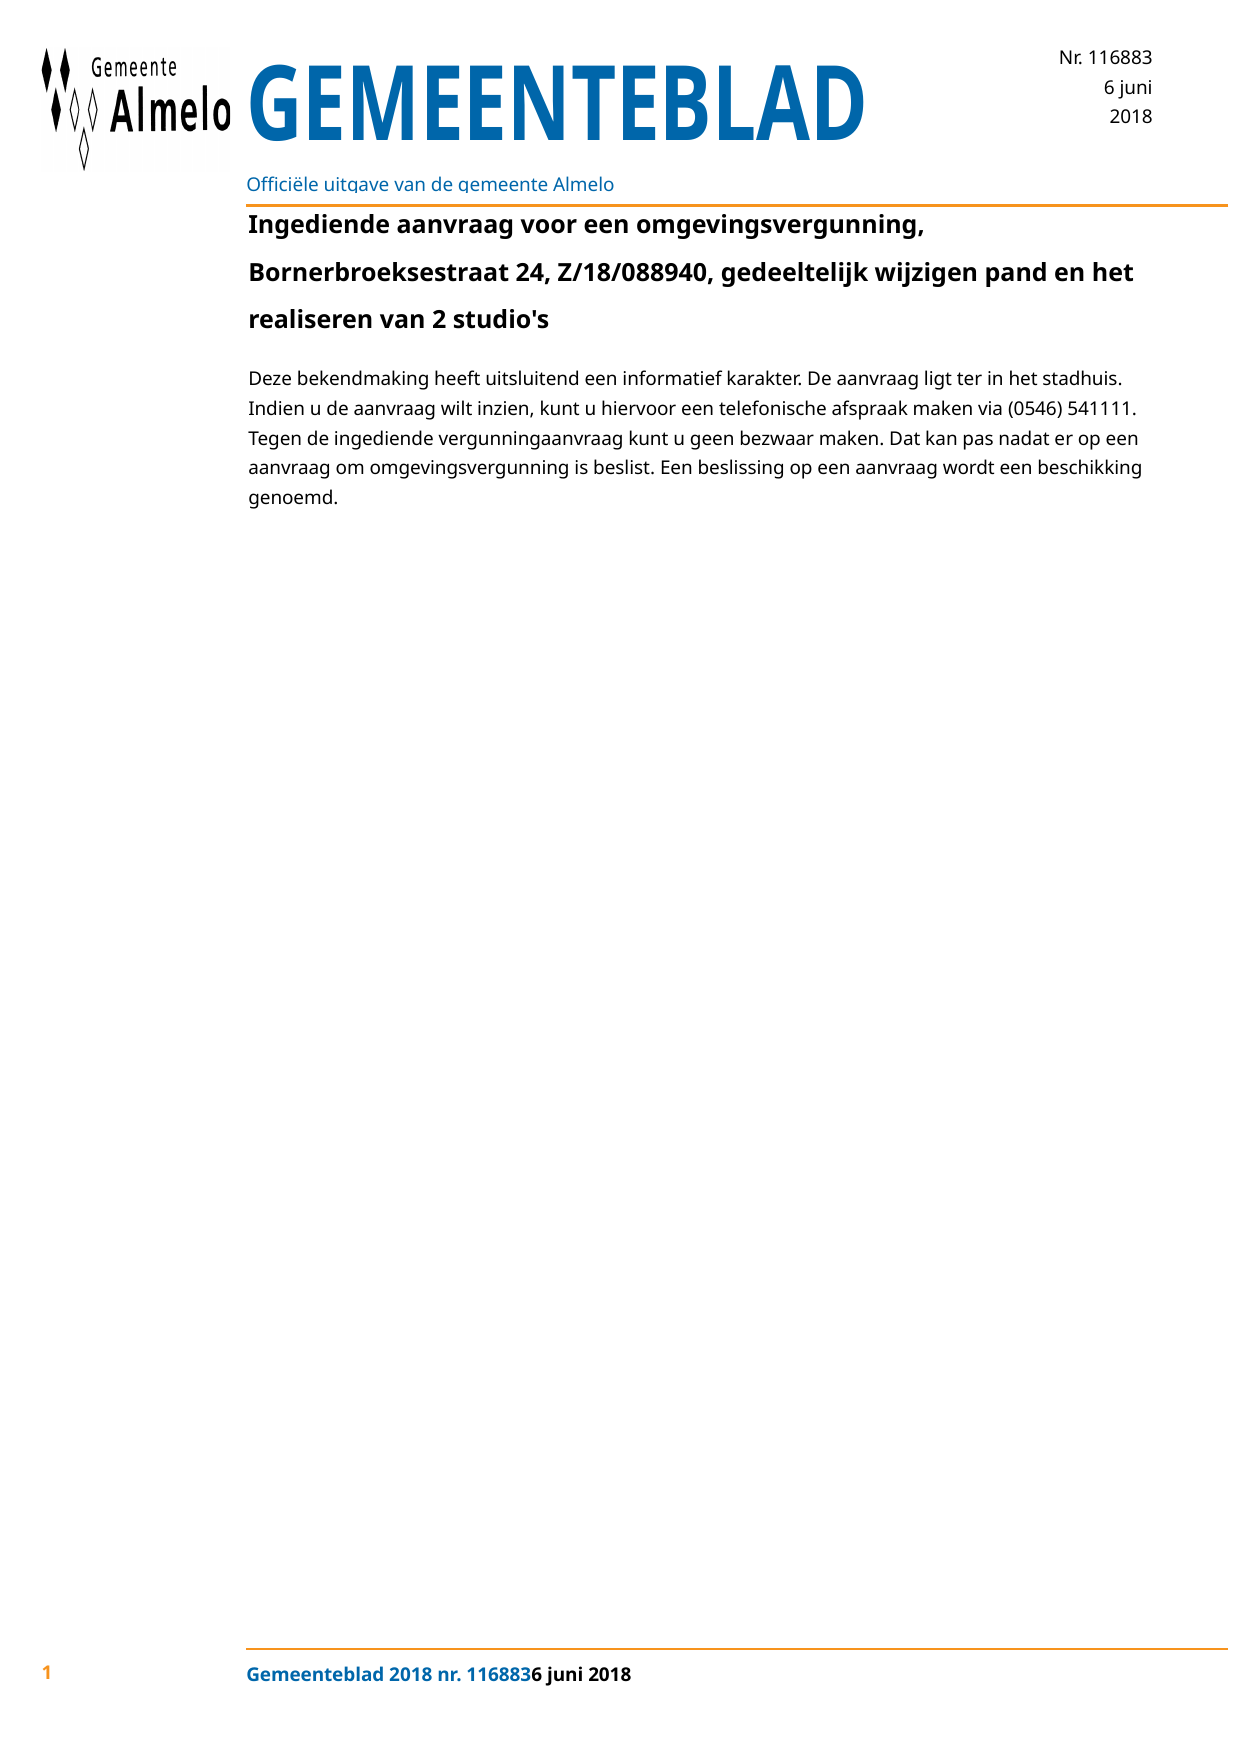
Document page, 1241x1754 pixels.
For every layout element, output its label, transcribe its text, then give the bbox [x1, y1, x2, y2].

text Ingediende aanvraag voor een omgevingsvergunning, Bornerbroeksestraat 24, Z/18/088940, gedeeltelijk wijzigen pand en het realiseren van 2 studio's [248, 207, 1152, 336]
picture [41, 47, 231, 172]
text Deze bekendmaking heeft uitsluitend een informatief karakter. De aanvraag ligt ter in het stadhuis. Indien u de aanvraag wilt inzien, kunt u hiervoor een telefonische afspraak maken via (0546) 541111. Tegen de ingediende vergunningaanvraag kunt u geen bezwaar maken. Dat kan pas nadat er op een aanvraag om omgevingsvergunning is beslist. Een beslissing op een aanvraag wordt een beschikking genoemd. [248, 366, 1152, 509]
